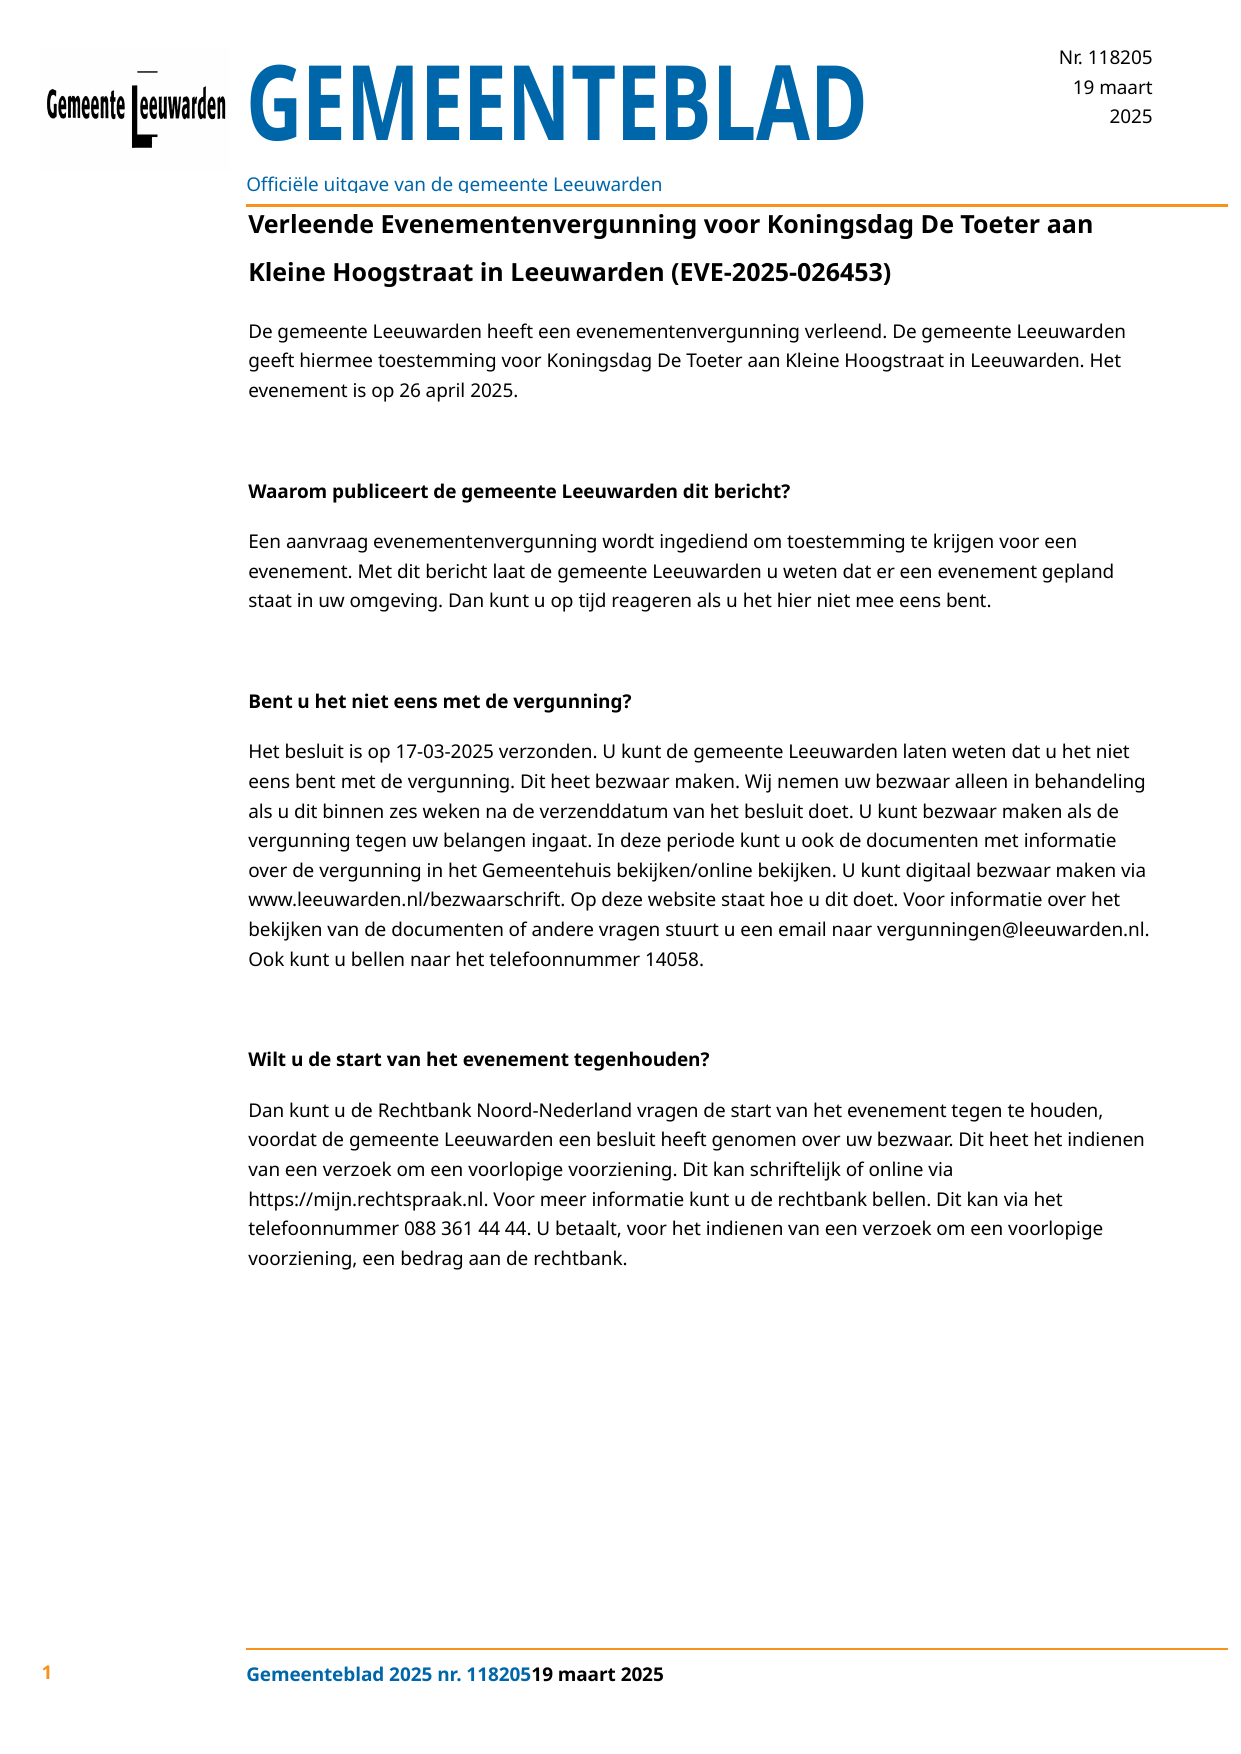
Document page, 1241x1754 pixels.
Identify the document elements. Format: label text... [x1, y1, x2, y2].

text Het besluit is op 17-03-2025 verzonden. U kunt de gemeente Leeuwarden laten weten dat u het niet eens bent met de vergunning. Dit heet bezwaar maken. Wij nemen uw bezwaar alleen in behandeling als u dit binnen zes weken na de verzenddatum van het besluit doet. U kunt bezwaar maken als de vergunning tegen uw belangen ingaat. In deze periode kunt u ook de documenten met informatie over de vergunning in het Gemeentehuis bekijken/online bekijken. U kunt digitaal bezwaar maken via www.leeuwarden.nl/bezwaarschrift. Op deze website staat hoe u dit doet. Voor informatie over het bekijken van de documenten of andere vragen stuurt u een email naar vergunningen@leeuwarden.nl. Ook kunt u bellen naar het telefoonnummer 14058. [248, 739, 1152, 972]
text Wilt u de start van het evenement tegenhouden? [248, 1047, 1152, 1072]
text Waarom publiceert de gemeente Leeuwarden dit bericht? [248, 478, 1152, 504]
text De gemeente Leeuwarden heeft een evenementenvergunning verleend. De gemeente Leeuwarden geeft hiermee toestemming voor Koningsdag De Toeter aan Kleine Hoogstraat in Leeuwarden. Het evenement is op 26 april 2025. [248, 318, 1152, 403]
text Een aanvraag evenementenvergunning wordt ingediend om toestemming te krijgen voor een evenement. Met dit bericht laat de gemeente Leeuwarden u weten dat er een evenement gepland staat in uw omgeving. Dan kunt u op tijd reageren als u het hier niet mee eens bent. [248, 528, 1152, 613]
text Dan kunt u de Rechtbank Noord-Nederland vragen de start van het evenement tegen te houden, voordat de gemeente Leeuwarden een besluit heeft genomen over uw bezwaar. Dit heet het indienen van een verzoek om een voorlopige voorziening. Dit kan schriftelijk of online via https://mijn.rechtspraak.nl. Voor meer informatie kunt u de rechtbank bellen. Dit kan via het telefoonnummer 088 361 44 44. U betaalt, voor het indienen van een verzoek om een voorlopige voorziening, een bedrag aan de rechtbank. [248, 1097, 1152, 1271]
text Verleende Evenementenvergunning voor Koningsdag De Toeter aan Kleine Hoogstraat in Leeuwarden (EVE-2025-026453) [248, 207, 1152, 288]
text Bent u het niet eens met de vergunning? [248, 688, 1152, 714]
picture [41, 47, 231, 172]
